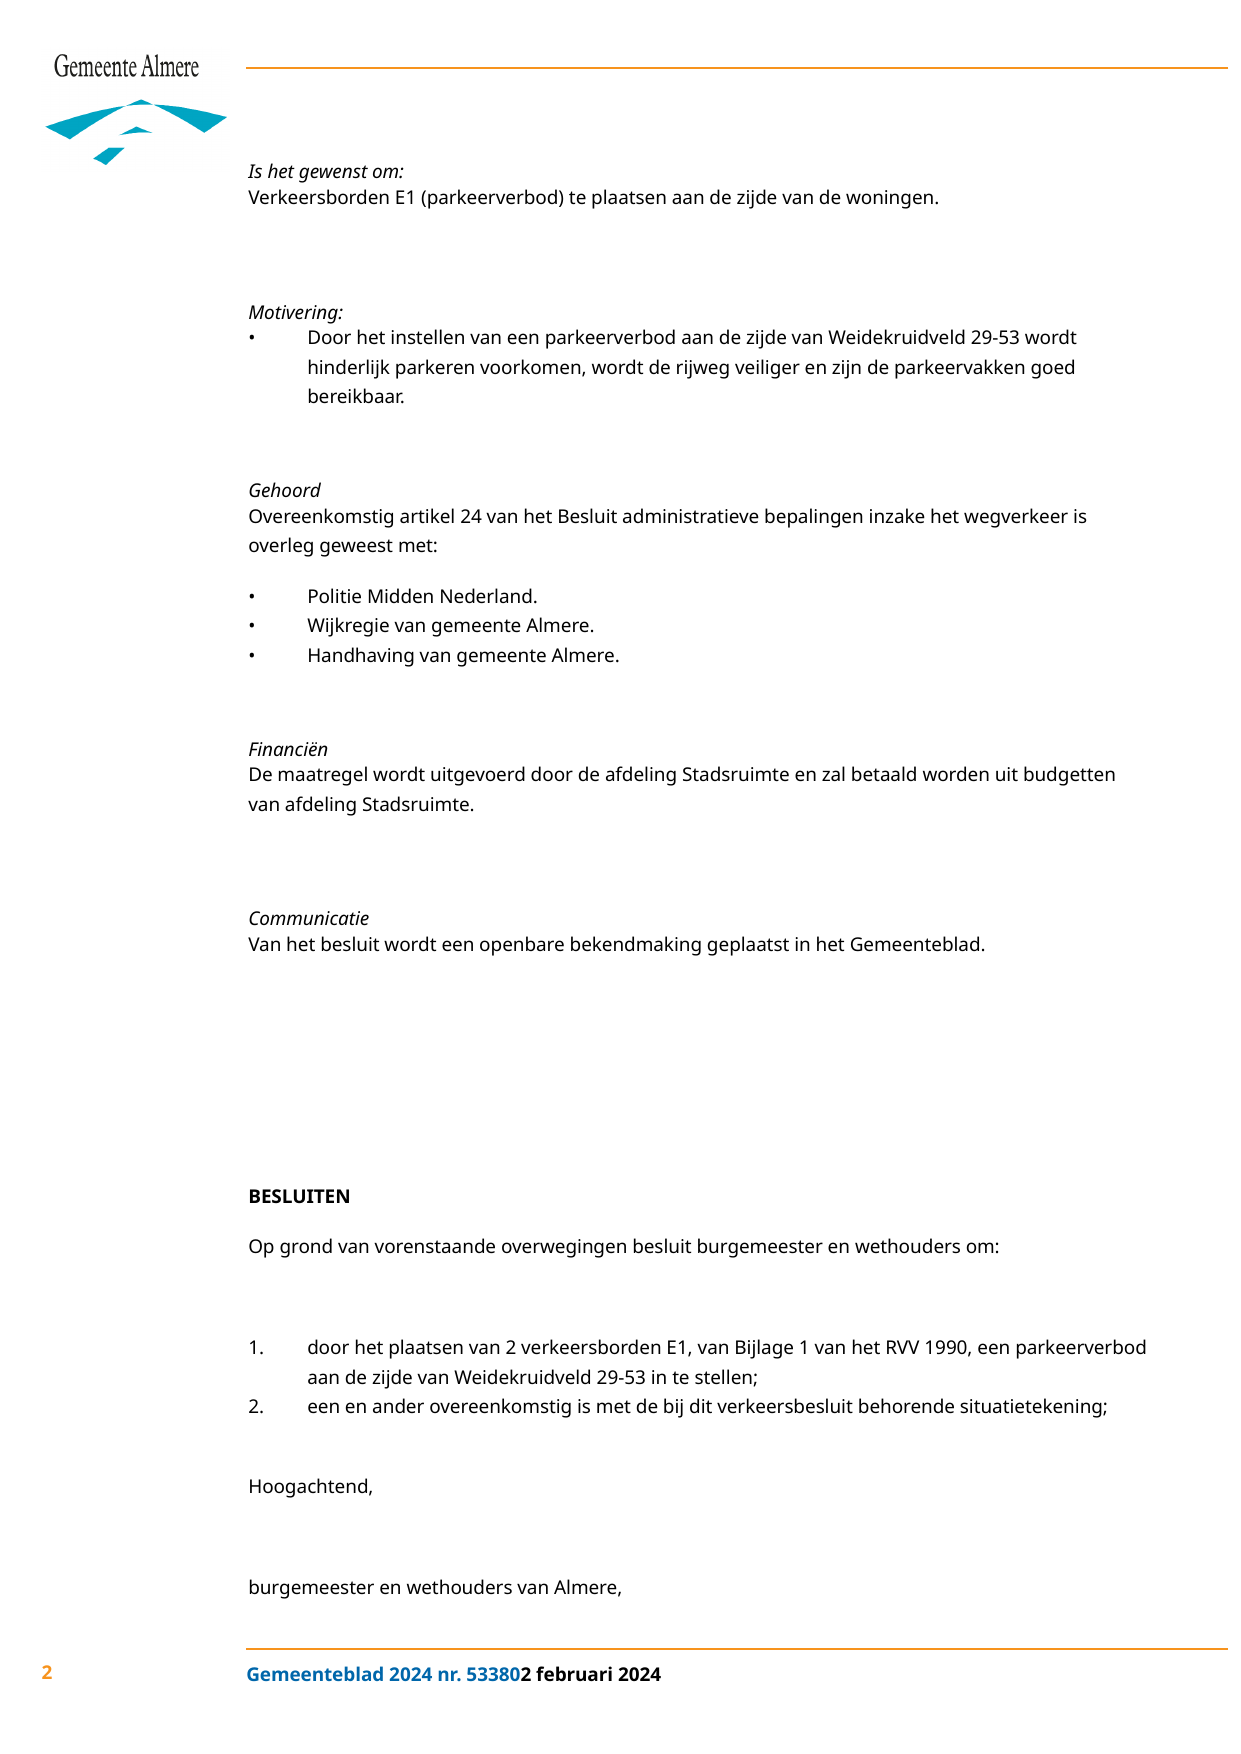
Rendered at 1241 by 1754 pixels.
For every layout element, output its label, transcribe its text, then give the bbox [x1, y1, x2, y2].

list Handhaving van gemeente Almere. [248, 642, 1152, 668]
text Motivering: [248, 299, 1152, 324]
text Is het gewenst om: [248, 159, 1152, 184]
text Van het besluit wordt een openbare bekendmaking geplaatst in het Gemeenteblad. [248, 931, 1152, 957]
list Wijkregie van gemeente Almere. [248, 613, 1152, 638]
list Door het instellen van een parkeerverbod aan de zijde van Weidekruidveld 29-53 wordt hinderlijk parkeren voorkomen, wordt de rijweg veiliger en zijn de parkeervakken goed bereikbaar. [248, 324, 1152, 409]
text Financiën [248, 736, 1152, 761]
text Op grond van vorenstaande overwegingen besluit burgemeester en wethouders om: [248, 1234, 1152, 1259]
text Communicatie [248, 905, 1152, 931]
text BESLUITEN [248, 1183, 1152, 1209]
list Politie Midden Nederland. [248, 583, 1152, 609]
text De maatregel wordt uitgevoerd door de afdeling Stadsruimte en zal betaald worden uit budgetten van afdeling Stadsruimte. [248, 761, 1152, 817]
list een en ander overeenkomstig is met de bij dit verkeersbesluit behorende situatietekening; [248, 1394, 1152, 1419]
text Verkeersborden E1 (parkeerverbod) te plaatsen aan de zijde van de woningen. [248, 184, 1152, 210]
text Overeenkomstig artikel 24 van het Besluit administratieve bepalingen inzake het wegverkeer is overleg geweest met: [248, 503, 1152, 558]
list door het plaatsen van 2 verkeersborden E1, van Bijlage 1 van het RVV 1990, een parkeerverbod aan de zijde van Weidekruidveld 29-53 in te stellen; [248, 1334, 1152, 1390]
text burgemeester en wethouders van Almere, [248, 1574, 1152, 1600]
picture [41, 47, 231, 172]
text Gehoord [248, 477, 1152, 503]
text Hoogachtend, [248, 1474, 1152, 1499]
